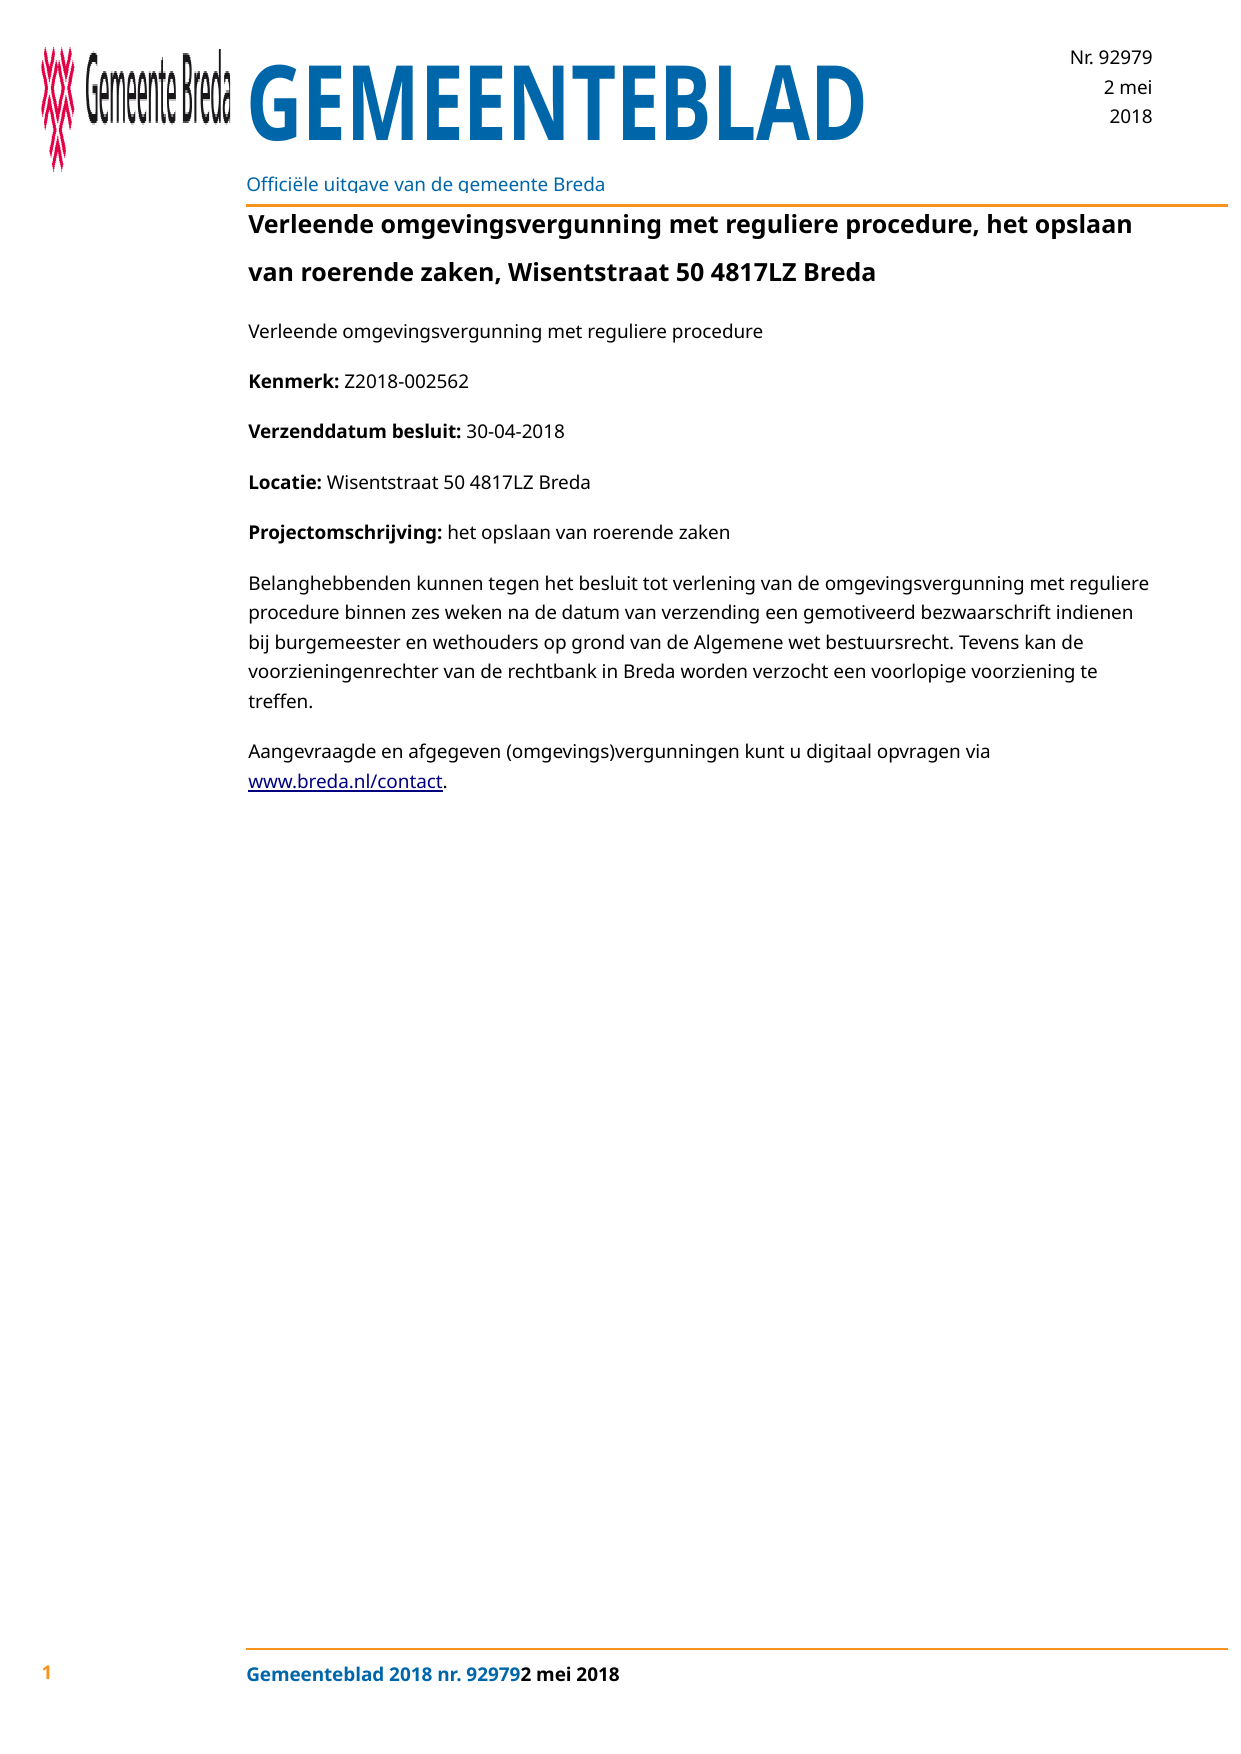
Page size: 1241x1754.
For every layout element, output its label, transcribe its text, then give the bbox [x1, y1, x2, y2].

picture [41, 47, 231, 172]
text Locatie: Wisentstraat 50 4817LZ Breda [248, 469, 1152, 495]
text Verleende omgevingsvergunning met reguliere procedure, het opslaan van roerende zaken, Wisentstraat 50 4817LZ Breda [248, 207, 1152, 288]
text Kenmerk: Z2018-002562 [248, 368, 1152, 394]
text Aangevraagde en afgegeven (omgevings)vergunningen kunt u digitaal opvragen via www.breda.nl/contact. [248, 739, 1152, 794]
text Projectomschrijving: het opslaan van roerende zaken [248, 519, 1152, 545]
text Verleende omgevingsvergunning met reguliere procedure [248, 318, 1152, 344]
text Verzenddatum besluit: 30-04-2018 [248, 419, 1152, 444]
text Belanghebbenden kunnen tegen het besluit tot verlening van de omgevingsvergunning met reguliere procedure binnen zes weken na de datum van verzending een gemotiveerd bezwaarschrift indienen bij burgemeester en wethouders op grond van de Algemene wet bestuursrecht. Tevens kan de voorzieningenrechter van de rechtbank in Breda worden verzocht een voorlopige voorziening te treffen. [248, 570, 1152, 714]
